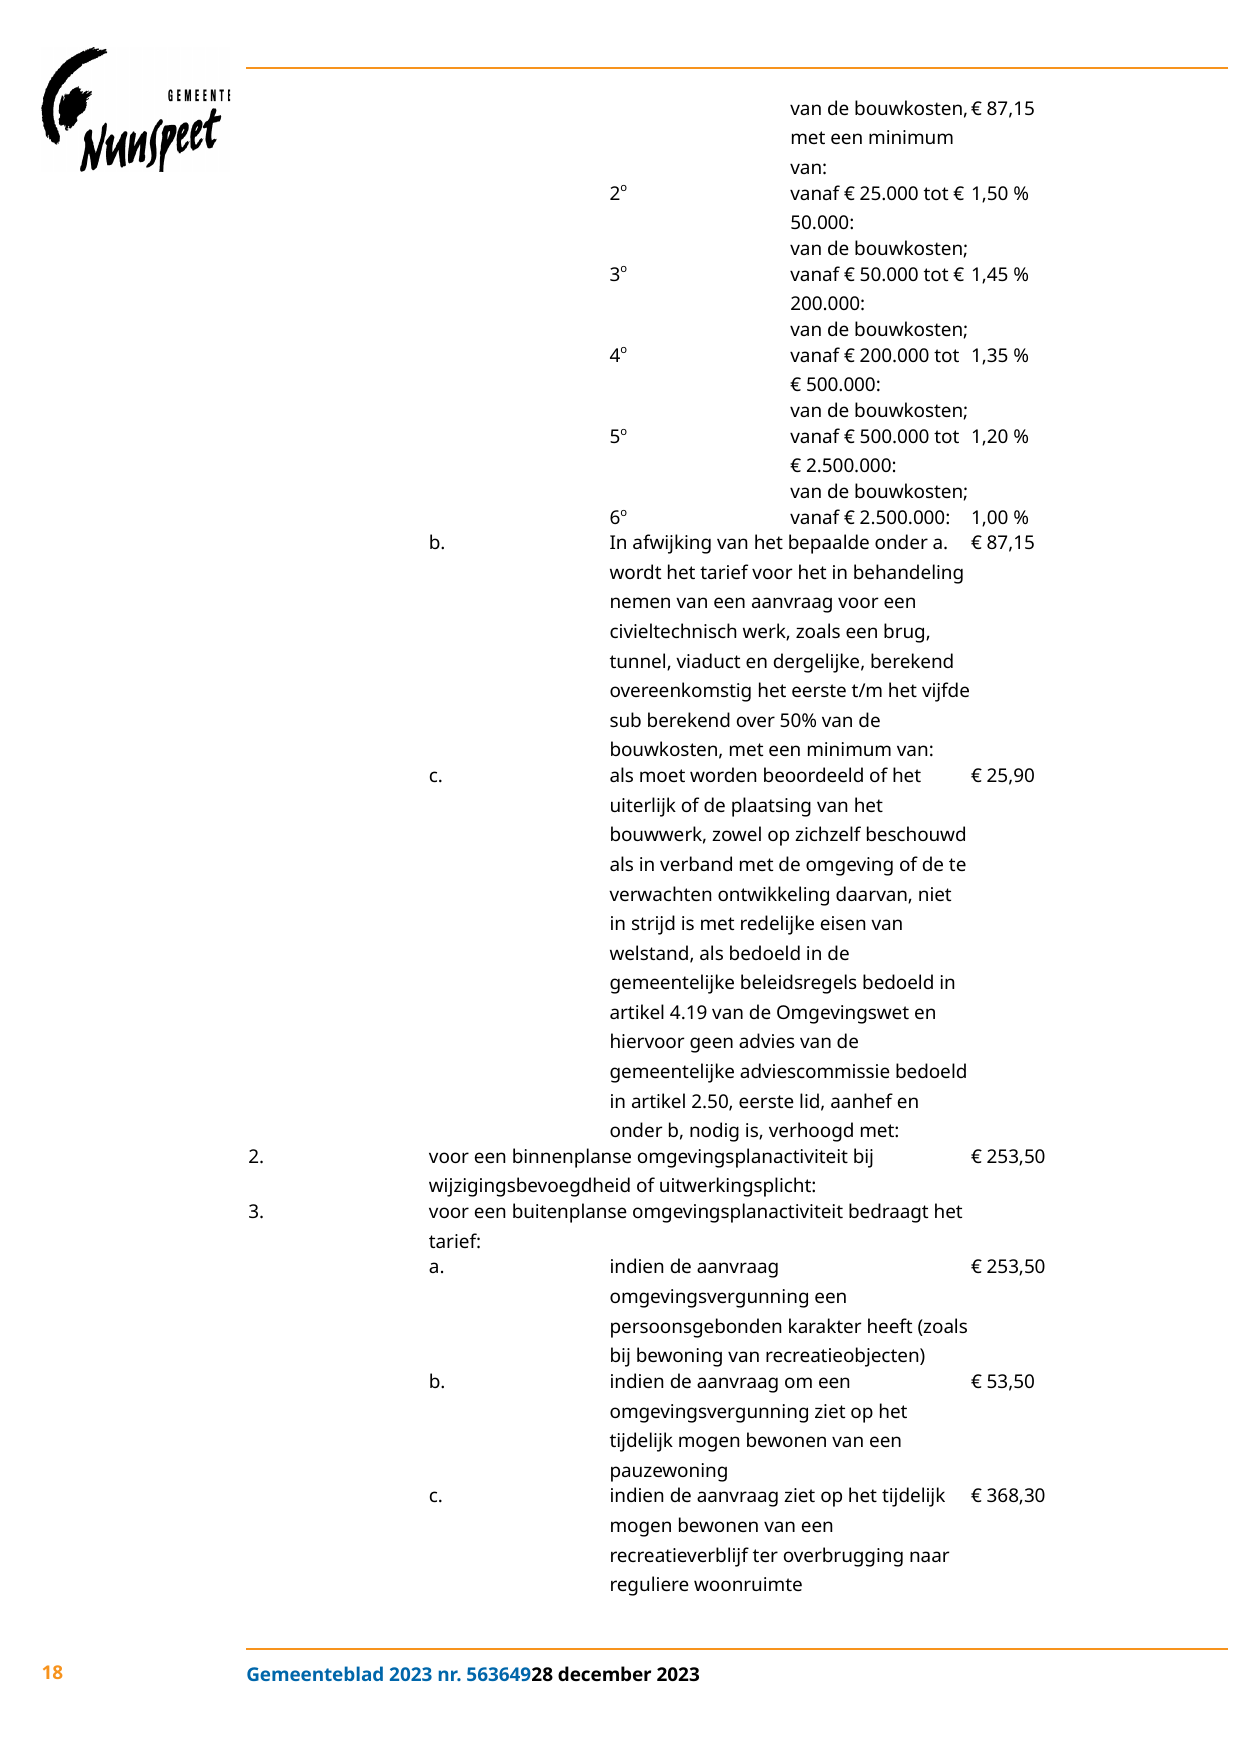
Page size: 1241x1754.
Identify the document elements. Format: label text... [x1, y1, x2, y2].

table_cell [971, 397, 1152, 423]
table_cell van de bouwkosten; [790, 478, 971, 504]
table_cell [429, 95, 609, 529]
table_cell van de bouwkosten; [790, 397, 971, 423]
table_cell indien de aanvraag omgevingsvergunning een persoonsgebonden karakter heeft (zoals bij bewoning van recreatieobjecten) [609, 1254, 971, 1368]
table_cell € 87,15 [971, 530, 1152, 762]
table_cell 3o [609, 261, 790, 342]
table_cell 6o [609, 504, 790, 529]
table_cell [609, 95, 790, 180]
table_cell a. [429, 1254, 609, 1368]
table_cell vanaf € 25.000 tot € 50.000: [790, 180, 971, 235]
table_cell 5o [609, 423, 790, 504]
table_cell c. [429, 763, 609, 1143]
table_cell voor een buitenplanse omgevingsplanactiviteit bedraagt het tarief: [429, 1199, 971, 1254]
picture [41, 47, 231, 172]
table_cell [971, 478, 1152, 504]
table_cell [248, 1254, 429, 1597]
table_cell van de bouwkosten; [790, 235, 971, 261]
table_cell als moet worden beoordeeld of het uiterlijk of de plaatsing van het bouwwerk, zowel op zichzelf beschouwd als in verband met de omgeving of de te verwachten ontwikkeling daarvan, niet in strijd is met redelijke eisen van welstand, als bedoeld in de gemeentelijke beleidsregels bedoeld in artikel 4.19 van de Omgevingswet en hiervoor geen advies van de gemeentelijke adviescommissie bedoeld in artikel 2.50, eerste lid, aanhef en onder b, nodig is, verhoogd met: [609, 763, 971, 1143]
table_cell 1,45 % [971, 261, 1152, 316]
table_cell b. [429, 1368, 609, 1483]
table_cell € 253,50 [971, 1143, 1152, 1198]
table_cell b. [429, 530, 609, 762]
table_cell indien de aanvraag om een omgevingsvergunning ziet op het tijdelijk mogen bewonen van een pauzewoning [609, 1368, 971, 1483]
table_cell 1,35 % [971, 342, 1152, 397]
table_cell 3. [248, 1199, 429, 1254]
table_cell vanaf € 50.000 tot € 200.000: [790, 261, 971, 316]
table_cell € 253,50 [971, 1254, 1152, 1368]
table_cell vanaf € 500.000 tot € 2.500.000: [790, 423, 971, 478]
table_cell [971, 1199, 1152, 1254]
table_cell € 368,30 [971, 1483, 1152, 1597]
table_cell [971, 316, 1152, 342]
table_cell van de bouwkosten; [790, 316, 971, 342]
table_cell vanaf € 2.500.000: [790, 504, 971, 529]
table_cell € 87,15 [971, 95, 1152, 180]
table_cell 2. [248, 1143, 429, 1198]
table_cell In afwijking van het bepaalde onder a. wordt het tarief voor het in behandeling nemen van een aanvraag voor een civieltechnisch werk, zoals een brug, tunnel, viaduct en dergelijke, berekend overeenkomstig het eerste t/m het vijfde sub berekend over 50% van de bouwkosten, met een minimum van: [609, 530, 971, 762]
table_cell vanaf € 200.000 tot € 500.000: [790, 342, 971, 397]
table_cell 1,20 % [971, 423, 1152, 478]
table_cell € 25,90 [971, 763, 1152, 1143]
table_cell [248, 95, 429, 1143]
table_cell c. [429, 1483, 609, 1597]
table_cell [971, 235, 1152, 261]
table_cell 1,00 % [971, 504, 1152, 529]
table_cell 4o [609, 342, 790, 423]
table_cell van de bouwkosten, met een minimum van: [790, 95, 971, 180]
table_cell € 53,50 [971, 1368, 1152, 1483]
table_cell voor een binnenplanse omgevingsplanactiviteit bij wijzigingsbevoegdheid of uitwerkingsplicht: [429, 1143, 971, 1198]
table_cell 1,50 % [971, 180, 1152, 235]
table_cell indien de aanvraag ziet op het tijdelijk mogen bewonen van een recreatieverblijf ter overbrugging naar reguliere woonruimte [609, 1483, 971, 1597]
table_cell 2o [609, 180, 790, 261]
